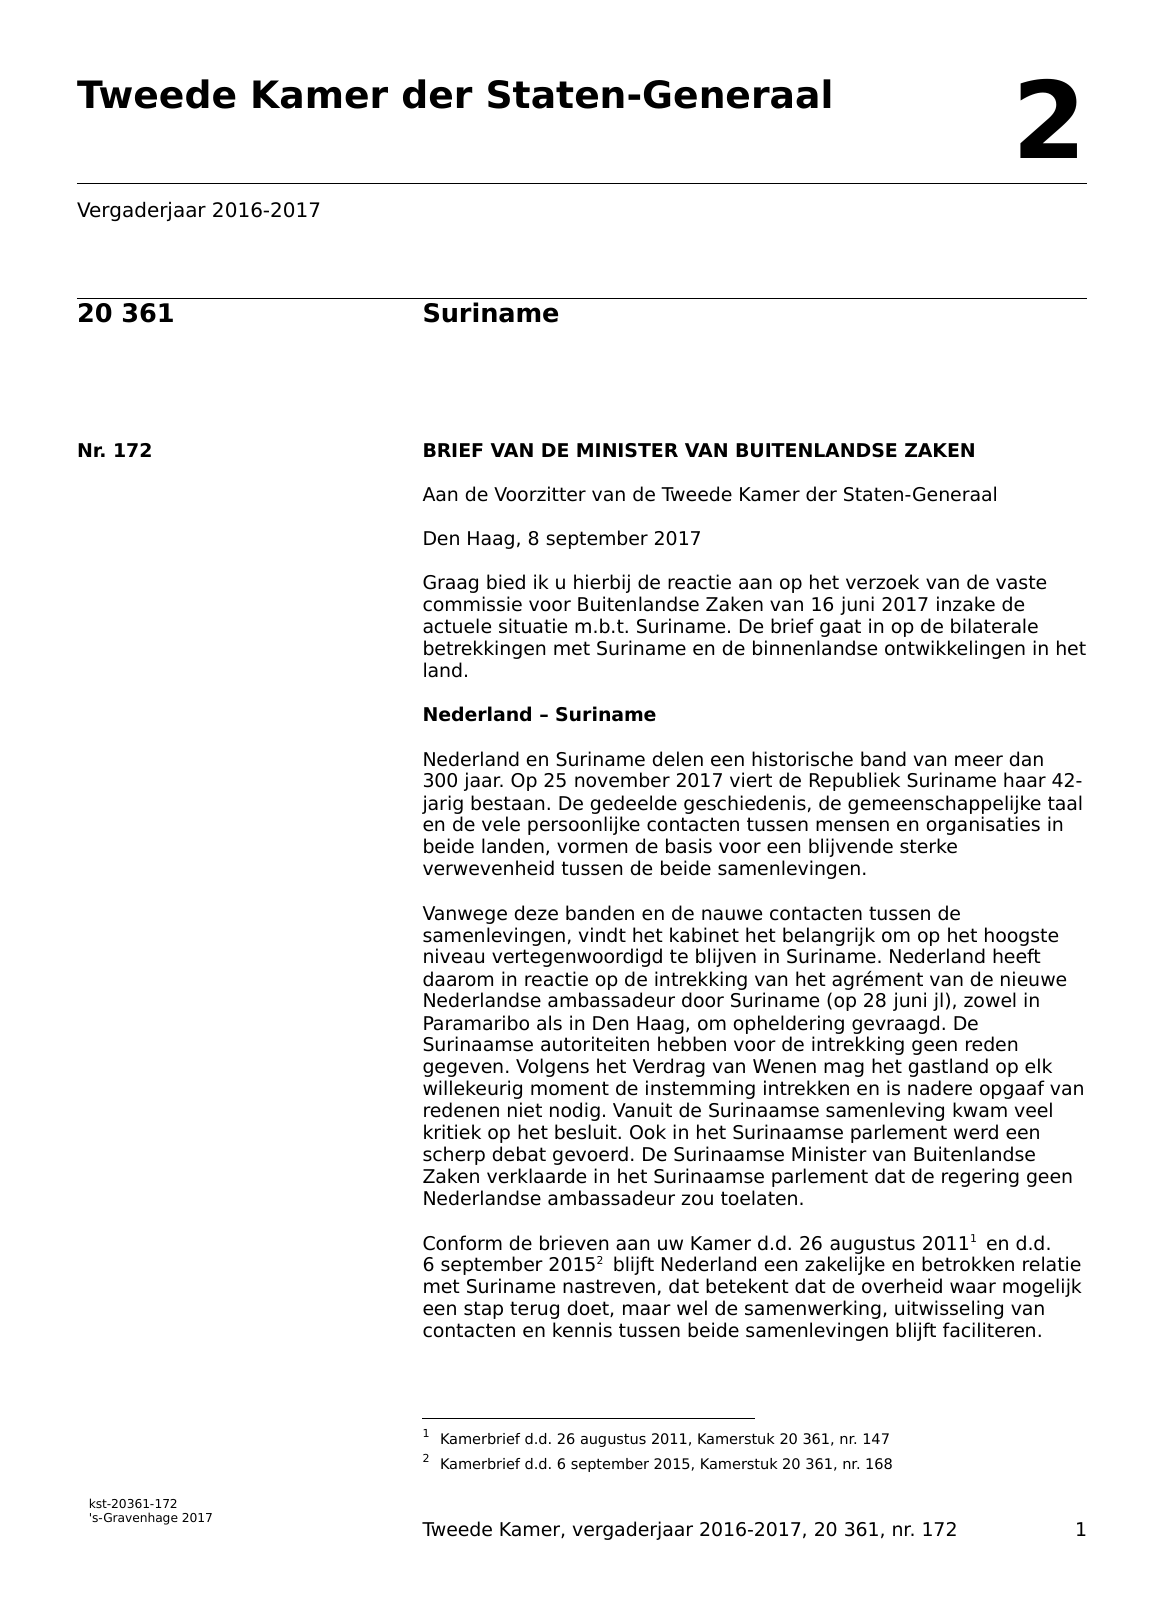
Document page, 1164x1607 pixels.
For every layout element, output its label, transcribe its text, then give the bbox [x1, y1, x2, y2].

text 's-Gravenhage 2017 [88, 1511, 323, 1525]
text Kamerbrief d.d. 26 augustus 2011, Kamerstuk 20 361, nr. 147 [422, 1427, 1087, 1449]
text Conform de brieven aan uw Kamer d.d. 26 augustus 2011 en d.d. 6 september 2015 blijft Nederland een zakelijke en betrokken relatie met Suriname nastreven, dat betekent dat de overheid waar mogelijk een stap terug doet, maar wel de samenwerking, uitwisseling van contacten en kennis tussen beide samenlevingen blijft faciliteren. [422, 1232, 1087, 1342]
table_header 2 [886, 59, 1087, 183]
table_header Tweede Kamer der Staten-Generaal [77, 59, 886, 183]
text Graag bied ik u hierbij de reactie aan op het verzoek van de vaste commissie voor Buitenlandse Zaken van 16 juni 2017 inzake de actuele situatie m.b.t. Suriname. De brief gaat in op de bilaterale betrekkingen met Suriname en de binnenlandse ontwikkelingen in het land. [422, 572, 1087, 682]
text Kamerbrief d.d. 6 september 2015, Kamerstuk 20 361, nr. 168 [422, 1452, 1087, 1474]
subtitle 20 361 Suriname [77, 299, 1087, 329]
text Den Haag, 8 september 2017 [422, 528, 1087, 550]
subtitle Nr. 172 BRIEF VAN DE MINISTER VAN BUITENLANDSE ZAKEN [77, 440, 1087, 462]
text kst-20361-172 [88, 1497, 323, 1511]
subtitle Nederland – Suriname [422, 704, 1087, 726]
table_cell Vergaderjaar 2016-2017 [77, 184, 1087, 298]
text Nederland en Suriname delen een historische band van meer dan 300 jaar. Op 25 november 2017 viert de Republiek Suriname haar 42-jarig bestaan. De gedeelde geschiedenis, de gemeenschappelijke taal en de vele persoonlijke contacten tussen mensen en organisaties in beide landen, vormen de basis voor een blijvende sterke verwevenheid tussen de beide samenlevingen. [422, 748, 1087, 880]
text Vanwege deze banden en de nauwe contacten tussen de samenlevingen, vindt het kabinet het belangrijk om op het hoogste niveau vertegenwoordigd te blijven in Suriname. Nederland heeft daarom in reactie op de intrekking van het agrément van de nieuwe Nederlandse ambassadeur door Suriname (op 28 juni jl), zowel in Paramaribo als in Den Haag, om opheldering gevraagd. De Surinaamse autoriteiten hebben voor de intrekking geen reden gegeven. Volgens het Verdrag van Wenen mag het gastland op elk willekeurig moment de instemming intrekken en is nadere opgaaf van redenen niet nodig. Vanuit de Surinaamse samenleving kwam veel kritiek op het besluit. Ook in het Surinaamse parlement werd een scherp debat gevoerd. De Surinaamse Minister van Buitenlandse Zaken verklaarde in het Surinaamse parlement dat de regering geen Nederlandse ambassadeur zou toelaten. [422, 902, 1087, 1210]
text Aan de Voorzitter van de Tweede Kamer der Staten-Generaal [422, 484, 1087, 506]
